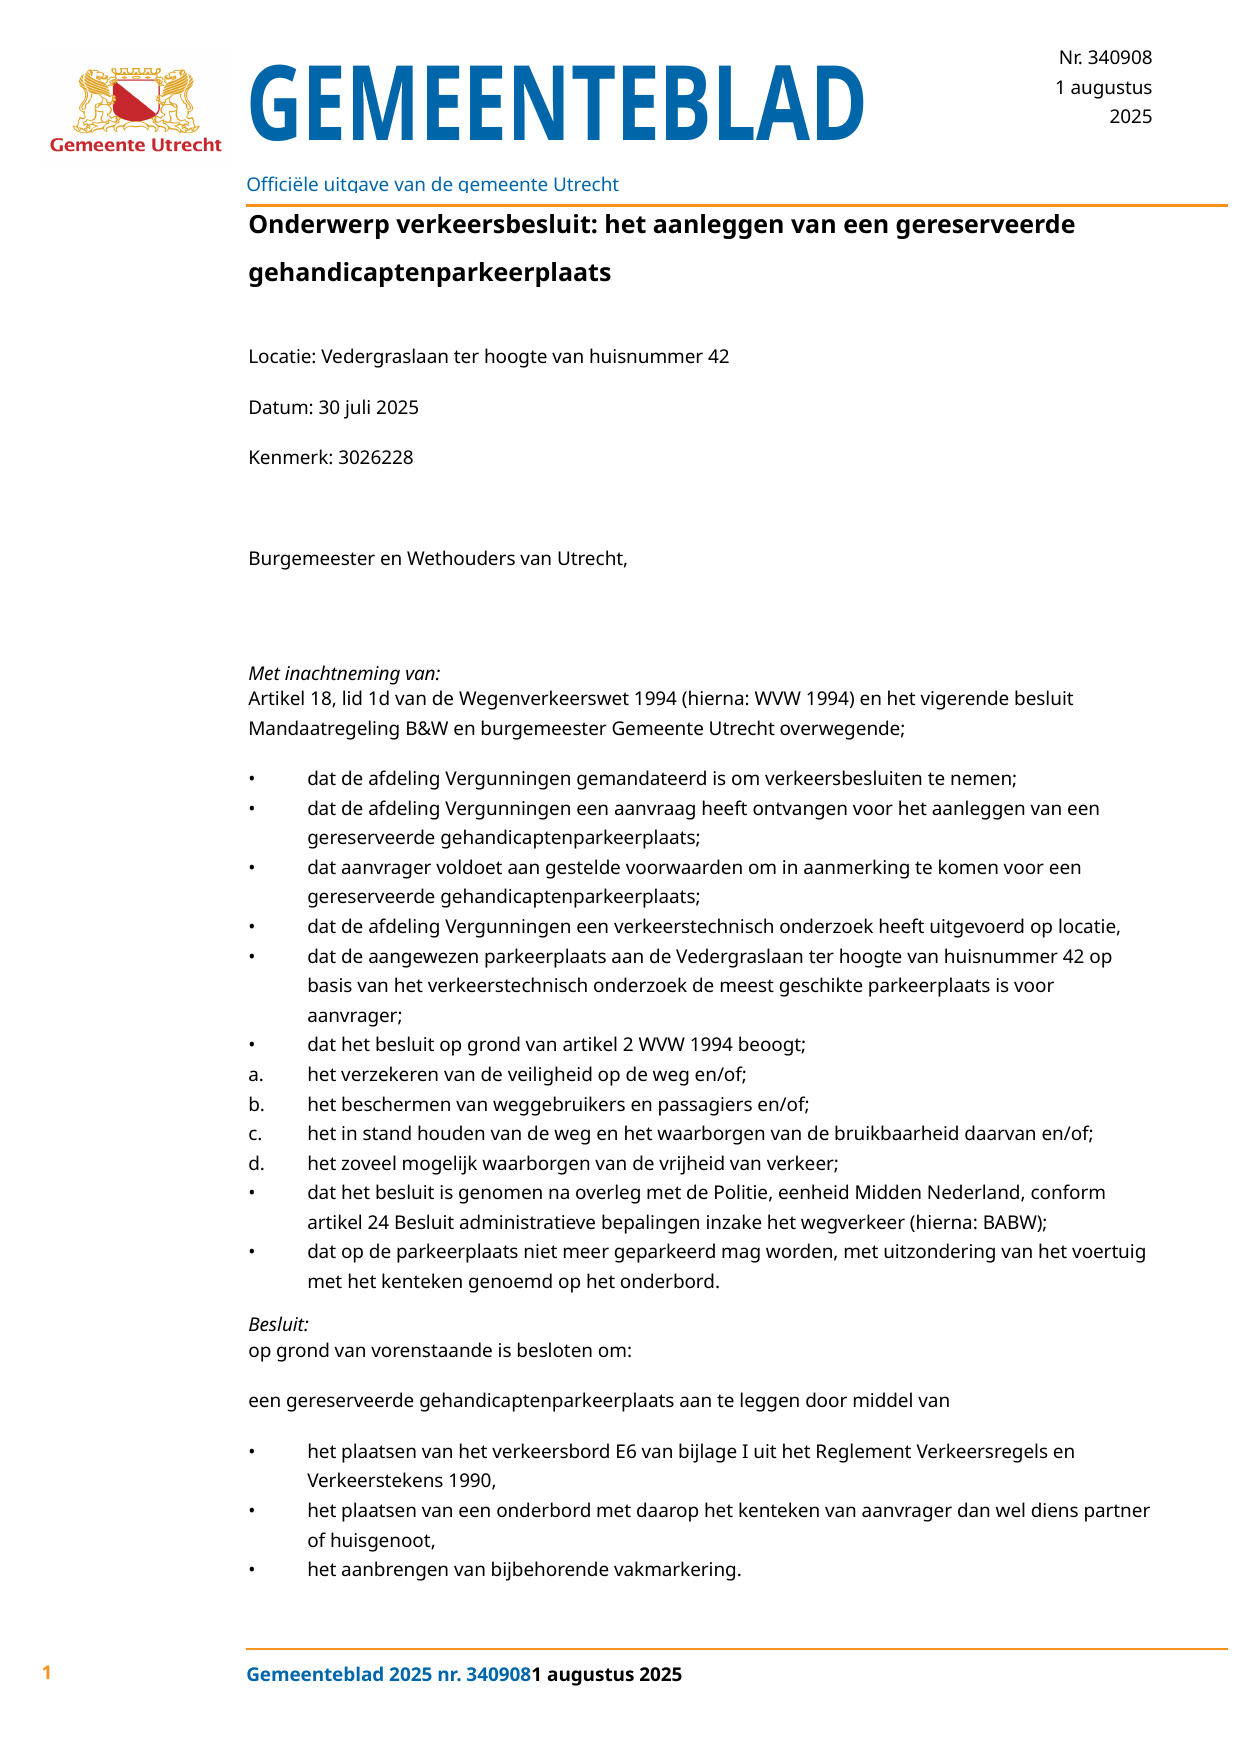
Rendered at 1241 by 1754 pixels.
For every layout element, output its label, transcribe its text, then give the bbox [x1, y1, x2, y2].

list het beschermen van weggebruikers en passagiers en/of; [248, 1091, 1152, 1117]
text een gereserveerde gehandicaptenparkeerplaats aan te leggen door middel van [248, 1388, 1152, 1413]
list dat de afdeling Vergunningen een verkeerstechnisch onderzoek heeft uitgevoerd op locatie, [248, 913, 1152, 939]
list dat op de parkeerplaats niet meer geparkeerd mag worden, met uitzondering van het voertuig met het kenteken genoemd op het onderbord. [248, 1239, 1152, 1294]
list dat het besluit is genomen na overleg met de Politie, eenheid Midden Nederland, conform artikel 24 Besluit administratieve bepalingen inzake het wegverkeer (hierna: BABW); [248, 1179, 1152, 1235]
text Kenmerk: 3026228 [248, 444, 1152, 470]
list het verzekeren van de veiligheid op de weg en/of; [248, 1061, 1152, 1087]
list dat aanvrager voldoet aan gestelde voorwaarden om in aanmerking te komen voor een gereserveerde gehandicaptenparkeerplaats; [248, 854, 1152, 909]
list dat de afdeling Vergunningen een aanvraag heeft ontvangen voor het aanleggen van een gereserveerde gehandicaptenparkeerplaats; [248, 795, 1152, 850]
list het zoveel mogelijk waarborgen van de vrijheid van verkeer; [248, 1150, 1152, 1176]
text Artikel 18, lid 1d van de Wegenverkeerswet 1994 (hierna: WVW 1994) en het vigerende besluit Mandaatregeling B&W en burgemeester Gemeente Utrecht overwegende; [248, 685, 1152, 741]
text Datum: 30 juli 2025 [248, 394, 1152, 420]
list het aanbrengen van bijbehorende vakmarkering. [248, 1556, 1152, 1582]
list dat de aangewezen parkeerplaats aan de Vedergraslaan ter hoogte van huisnummer 42 op basis van het verkeerstechnisch onderzoek de meest geschikte parkeerplaats is voor aanvrager; [248, 943, 1152, 1028]
text Besluit: [248, 1311, 1152, 1337]
text Onderwerp verkeersbesluit: het aanleggen van een gereserveerde gehandicaptenparkeerplaats [248, 207, 1152, 288]
list dat de afdeling Vergunningen gemandateerd is om verkeersbesluiten te nemen; [248, 765, 1152, 791]
list dat het besluit op grond van artikel 2 WVW 1994 beoogt; [248, 1032, 1152, 1057]
text Burgemeester en Wethouders van Utrecht, [248, 545, 1152, 571]
list het in stand houden van de weg en het waarborgen van de bruikbaarheid daarvan en/of; [248, 1120, 1152, 1146]
text Met inachtneming van: [248, 660, 1152, 685]
picture [41, 47, 231, 172]
text Locatie: Vedergraslaan ter hoogte van huisnummer 42 [248, 344, 1152, 369]
text op grond van vorenstaande is besloten om: [248, 1337, 1152, 1363]
list het plaatsen van het verkeersbord E6 van bijlage I uit het Reglement Verkeersregels en Verkeerstekens 1990, [248, 1438, 1152, 1493]
list het plaatsen van een onderbord met daarop het kenteken van aanvrager dan wel diens partner of huisgenoot, [248, 1497, 1152, 1552]
